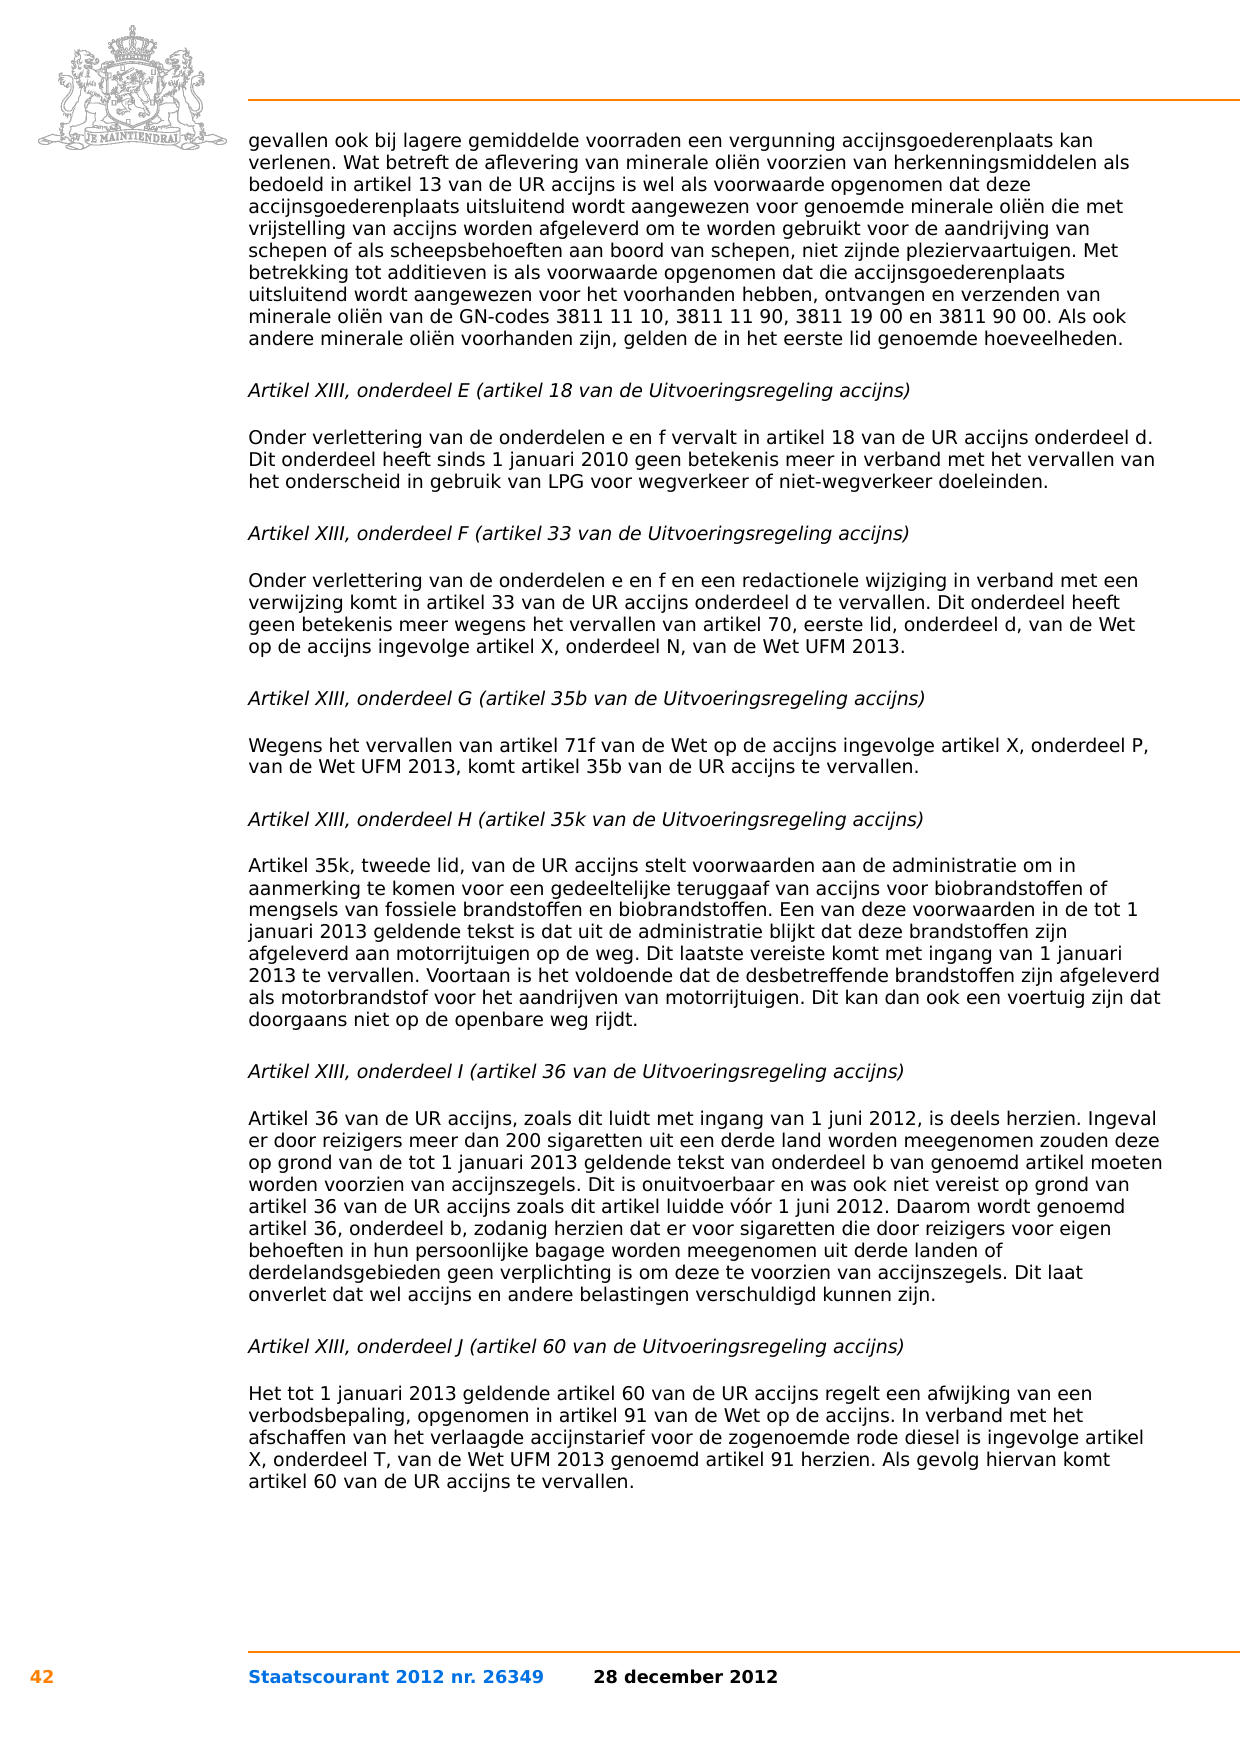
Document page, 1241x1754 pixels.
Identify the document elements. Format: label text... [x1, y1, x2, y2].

text gevallen ook bij lagere gemiddelde voorraden een vergunning accijnsgoederenplaats kan verlenen. Wat betreft de aflevering van minerale oliën voorzien van herkenningsmiddelen als bedoeld in artikel 13 van de UR accijns is wel als voorwaarde opgenomen dat deze accijnsgoederenplaats uitsluitend wordt aangewezen voor genoemde minerale oliën die met vrijstelling van accijns worden afgeleverd om te worden gebruikt voor de aandrijving van schepen of als scheepsbehoeften aan boord van schepen, niet zijnde pleziervaartuigen. Met betrekking tot additieven is als voorwaarde opgenomen dat die accijnsgoederenplaats uitsluitend wordt aangewezen voor het voorhanden hebben, ontvangen en verzenden van minerale oliën van de GN-codes 3811 11 10, 3811 11 90, 3811 19 00 en 3811 90 00. Als ook andere minerale oliën voorhanden zijn, gelden de in het eerste lid genoemde hoeveelheden. [248, 130, 1163, 350]
text Artikel 35k, tweede lid, van de UR accijns stelt voorwaarden aan de administratie om in aanmerking te komen voor een gedeeltelijke teruggaaf van accijns voor biobrandstoffen of mengsels van fossiele brandstoffen en biobrandstoffen. Een van deze voorwaarden in de tot 1 januari 2013 geldende tekst is dat uit de administratie blijkt dat deze brandstoffen zijn afgeleverd aan motorrijtuigen op de weg. Dit laatste vereiste komt met ingang van 1 januari 2013 te vervallen. Voortaan is het voldoende dat de desbetreffende brandstoffen zijn afgeleverd als motorbrandstof voor het aandrijven van motorrijtuigen. Dit kan dan ook een voertuig zijn dat doorgaans niet op de openbare weg rijdt. [248, 855, 1163, 1031]
subtitle Artikel XIII, onderdeel I (artikel 36 van de Uitvoeringsregeling accijns) [248, 1061, 1163, 1083]
subtitle Artikel XIII, onderdeel H (artikel 35k van de Uitvoeringsregeling accijns) [248, 808, 1163, 830]
subtitle Artikel XIII, onderdeel G (artikel 35b van de Uitvoeringsregeling accijns) [248, 687, 1163, 709]
text Het tot 1 januari 2013 geldende artikel 60 van de UR accijns regelt een afwijking van een verbodsbepaling, opgenomen in artikel 91 van de Wet op de accijns. In verband met het afschaffen van het verlaagde accijnstarief voor de zogenoemde rode diesel is ingevolge artikel X, onderdeel T, van de Wet UFM 2013 genoemd artikel 91 herzien. Als gevolg hiervan komt artikel 60 van de UR accijns te vervallen. [248, 1383, 1163, 1493]
subtitle Artikel XIII, onderdeel J (artikel 60 van de Uitvoeringsregeling accijns) [248, 1336, 1163, 1358]
subtitle Artikel XIII, onderdeel F (artikel 33 van de Uitvoeringsregeling accijns) [248, 523, 1163, 544]
text Onder verlettering van de onderdelen e en f vervalt in artikel 18 van de UR accijns onderdeel d. Dit onderdeel heeft sinds 1 januari 2010 geen betekenis meer in verband met het vervallen van het onderscheid in gebruik van LPG voor wegverkeer of niet-wegverkeer doeleinden. [248, 427, 1163, 493]
picture [38, 25, 227, 150]
text Wegens het vervallen van artikel 71f van de Wet op de accijns ingevolge artikel X, onderdeel P, van de Wet UFM 2013, komt artikel 35b van de UR accijns te vervallen. [248, 734, 1163, 778]
text Onder verlettering van de onderdelen e en f en een redactionele wijziging in verband met een verwijzing komt in artikel 33 van de UR accijns onderdeel d te vervallen. Dit onderdeel heeft geen betekenis meer wegens het vervallen van artikel 70, eerste lid, onderdeel d, van de Wet op de accijns ingevolge artikel X, onderdeel N, van de Wet UFM 2013. [248, 569, 1163, 657]
subtitle Artikel XIII, onderdeel E (artikel 18 van de Uitvoeringsregeling accijns) [248, 380, 1163, 402]
text Artikel 36 van de UR accijns, zoals dit luidt met ingang van 1 juni 2012, is deels herzien. Ingeval er door reizigers meer dan 200 sigaretten uit een derde land worden meegenomen zouden deze op grond van de tot 1 januari 2013 geldende tekst van onderdeel b van genoemd artikel moeten worden voorzien van accijnszegels. Dit is onuitvoerbaar en was ook niet vereist op grond van artikel 36 van de UR accijns zoals dit artikel luidde vóór 1 juni 2012. Daarom wordt genoemd artikel 36, onderdeel b, zodanig herzien dat er voor sigaretten die door reizigers voor eigen behoeften in hun persoonlijke bagage worden meegenomen uit derde landen of derdelandsgebieden geen verplichting is om deze te voorzien van accijnszegels. Dit laat onverlet dat wel accijns en andere belastingen verschuldigd kunnen zijn. [248, 1108, 1163, 1306]
